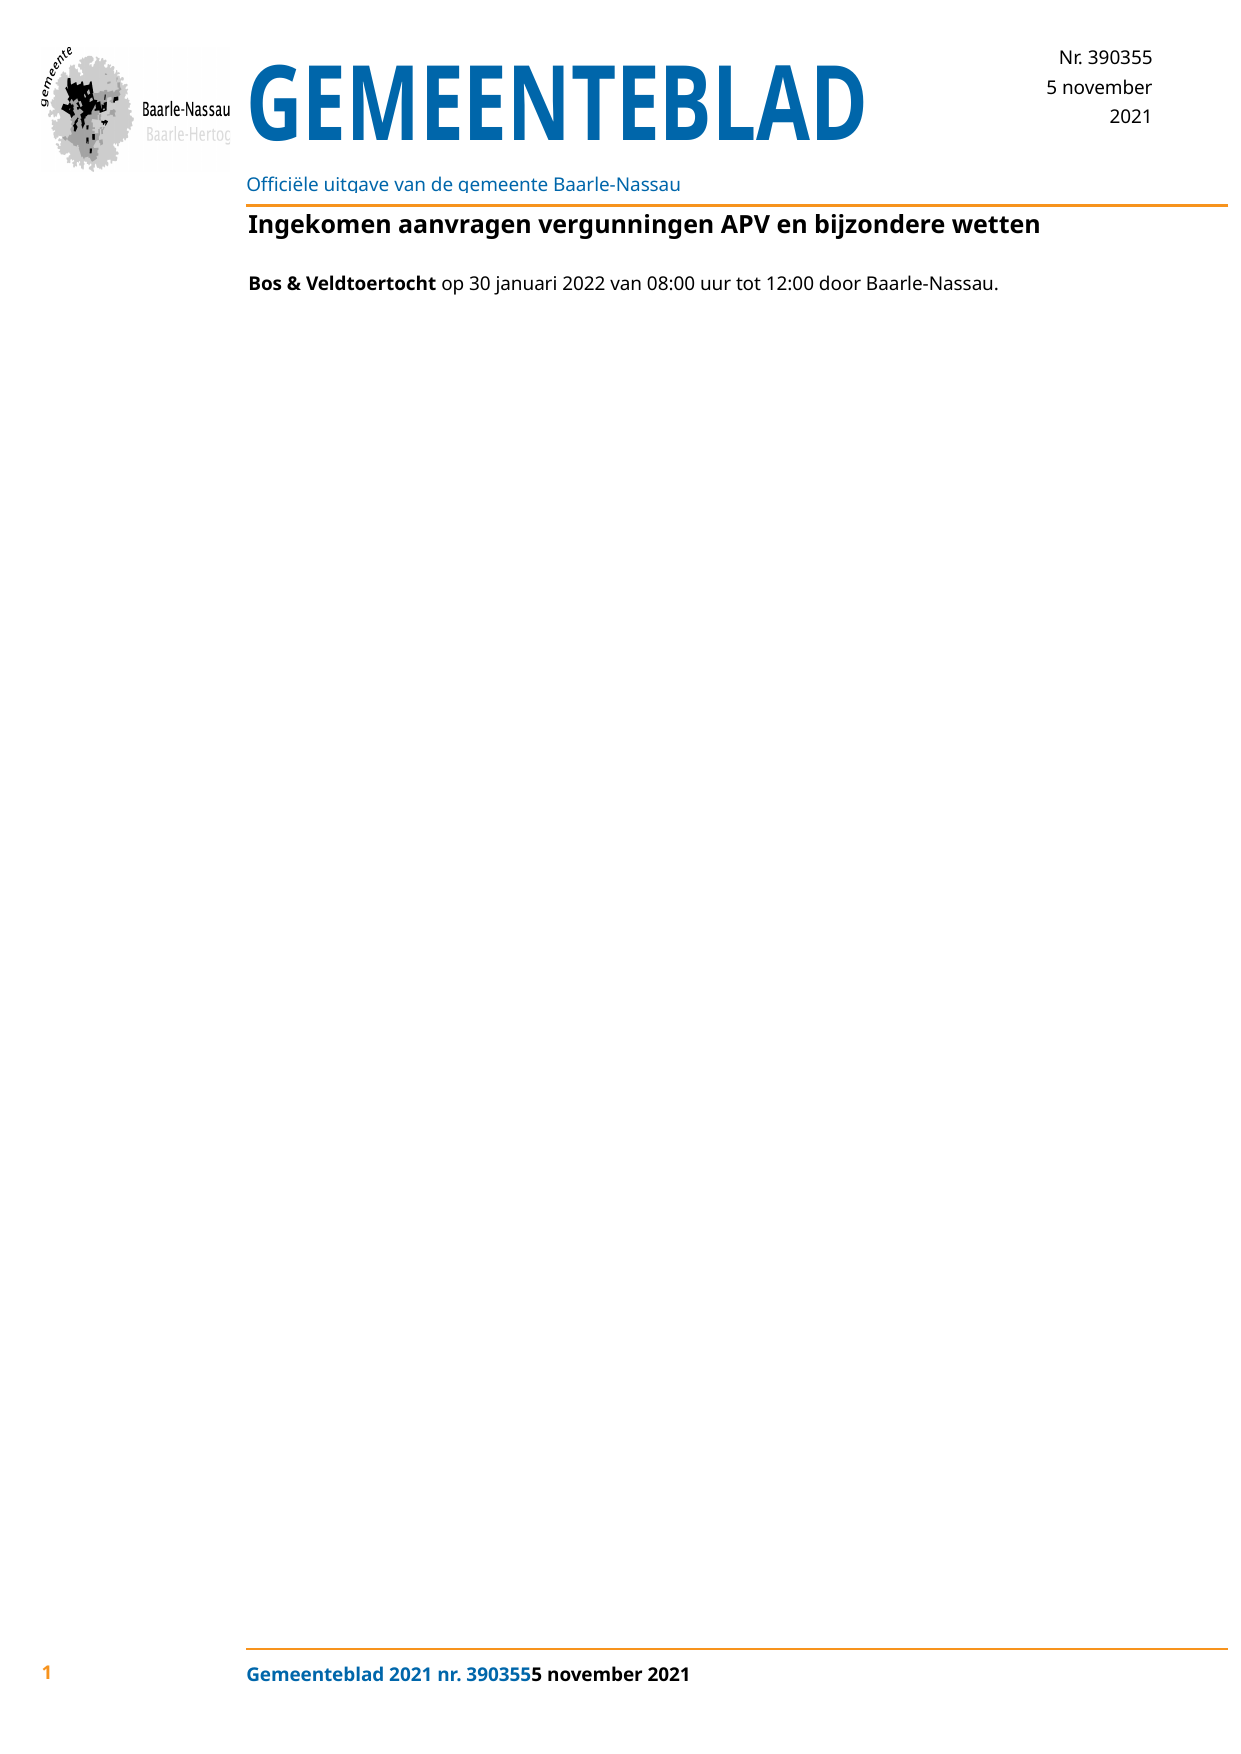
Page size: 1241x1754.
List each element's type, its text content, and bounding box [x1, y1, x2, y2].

text Bos & Veldtoertocht op 30 januari 2022 van 08:00 uur tot 12:00 door Baarle-Nassau. [248, 270, 1152, 296]
text Ingekomen aanvragen vergunningen APV en bijzondere wetten [248, 207, 1152, 241]
picture [41, 47, 231, 172]
